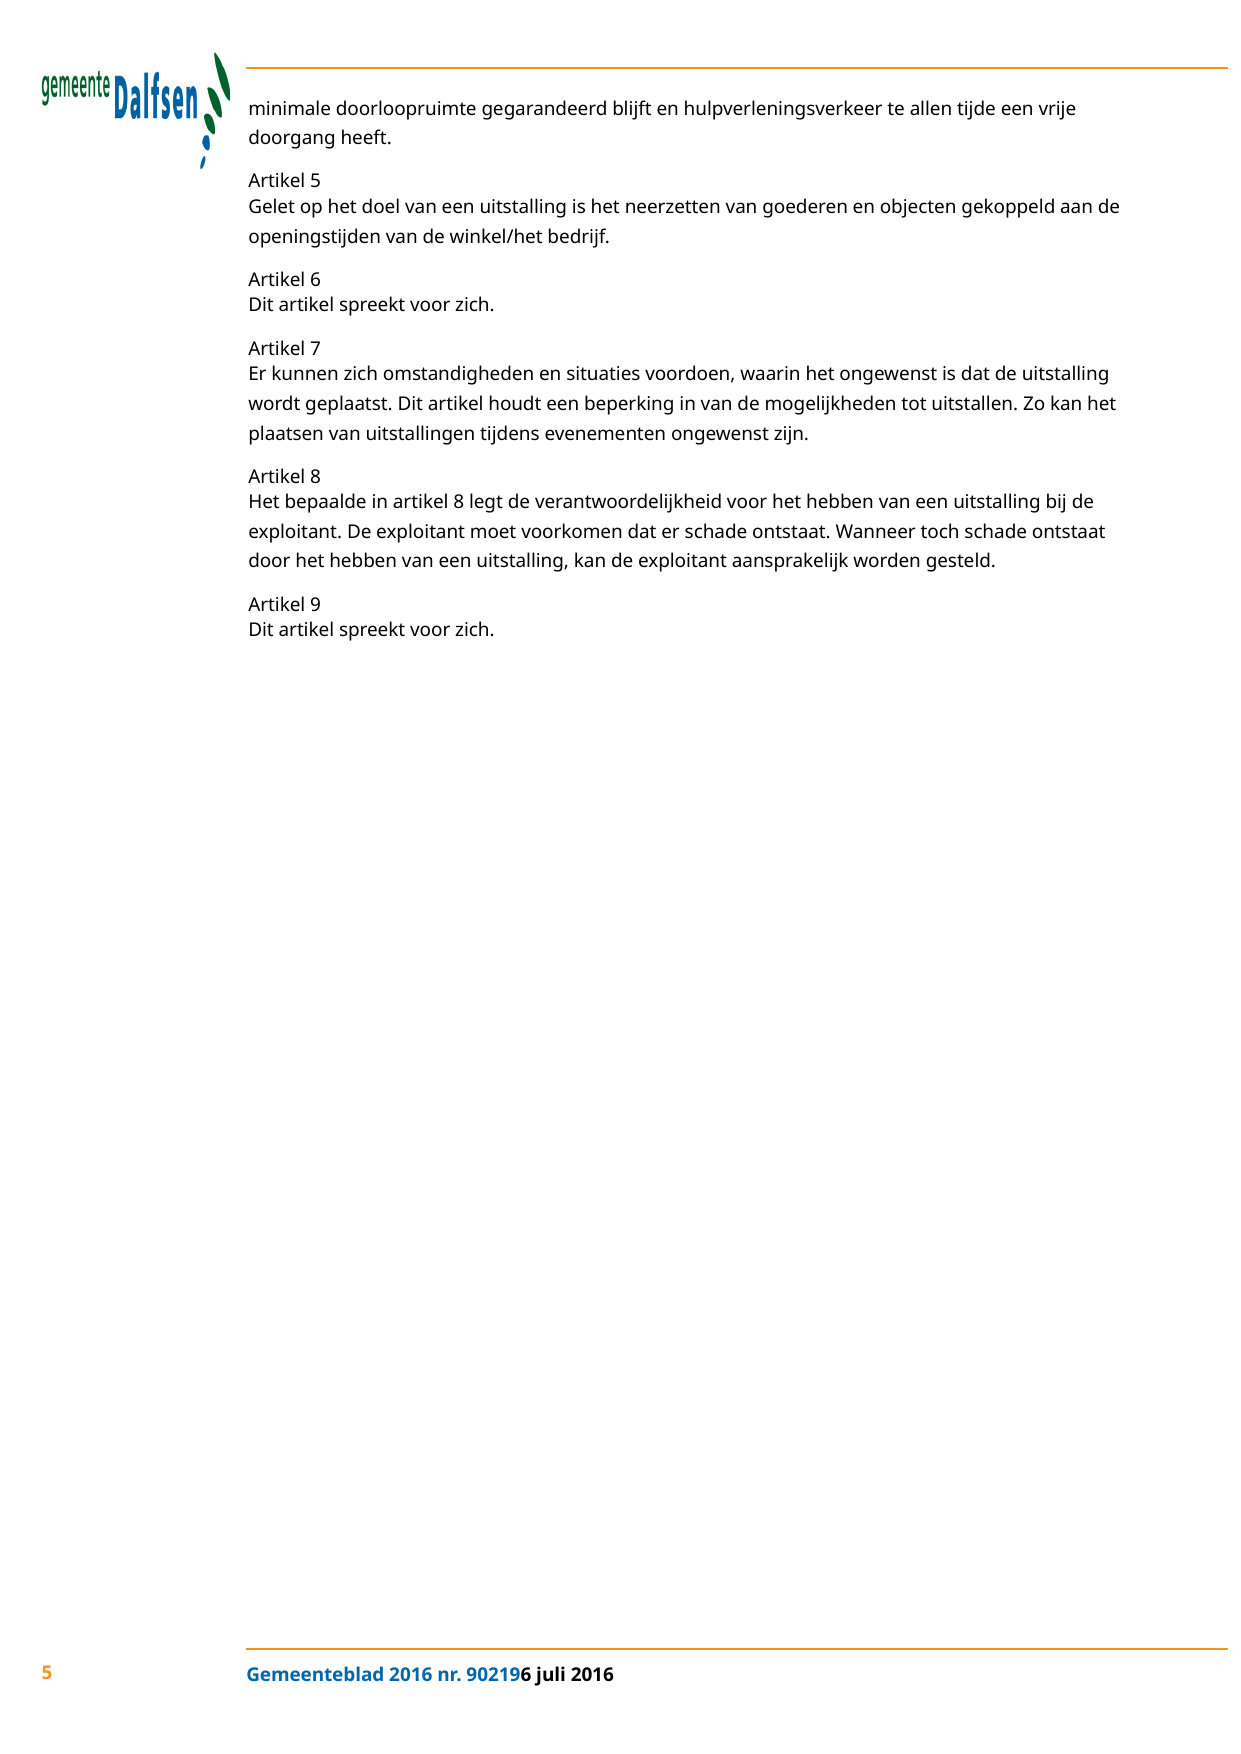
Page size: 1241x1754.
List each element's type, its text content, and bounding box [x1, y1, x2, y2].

text Er kunnen zich omstandigheden en situaties voordoen, waarin het ongewenst is dat de uitstalling wordt geplaatst. Dit artikel houdt een beperking in van de mogelijkheden tot uitstallen. Zo kan het plaatsen van uitstallingen tijdens evenementen ongewenst zijn. [248, 361, 1152, 445]
text Artikel 8 [248, 463, 1152, 488]
picture [41, 47, 231, 172]
text Artikel 9 [248, 591, 1152, 617]
text Artikel 5 [248, 167, 1152, 193]
text Dit artikel spreekt voor zich. [248, 292, 1152, 317]
text Gelet op het doel van een uitstalling is het neerzetten van goederen en objecten gekoppeld aan de openingstijden van de winkel/het bedrijf. [248, 193, 1152, 248]
text Het bepaalde in artikel 8 legt de verantwoordelijkheid voor het hebben van een uitstalling bij de exploitant. De exploitant moet voorkomen dat er schade ontstaat. Wanneer toch schade ontstaat door het hebben van een uitstalling, kan de exploitant aansprakelijk worden gesteld. [248, 488, 1152, 573]
text Artikel 7 [248, 335, 1152, 361]
text minimale doorloopruimte gegarandeerd blijft en hulpverleningsverkeer te allen tijde een vrije doorgang heeft. [248, 95, 1152, 150]
text Dit artikel spreekt voor zich. [248, 617, 1152, 642]
text Artikel 6 [248, 266, 1152, 292]
